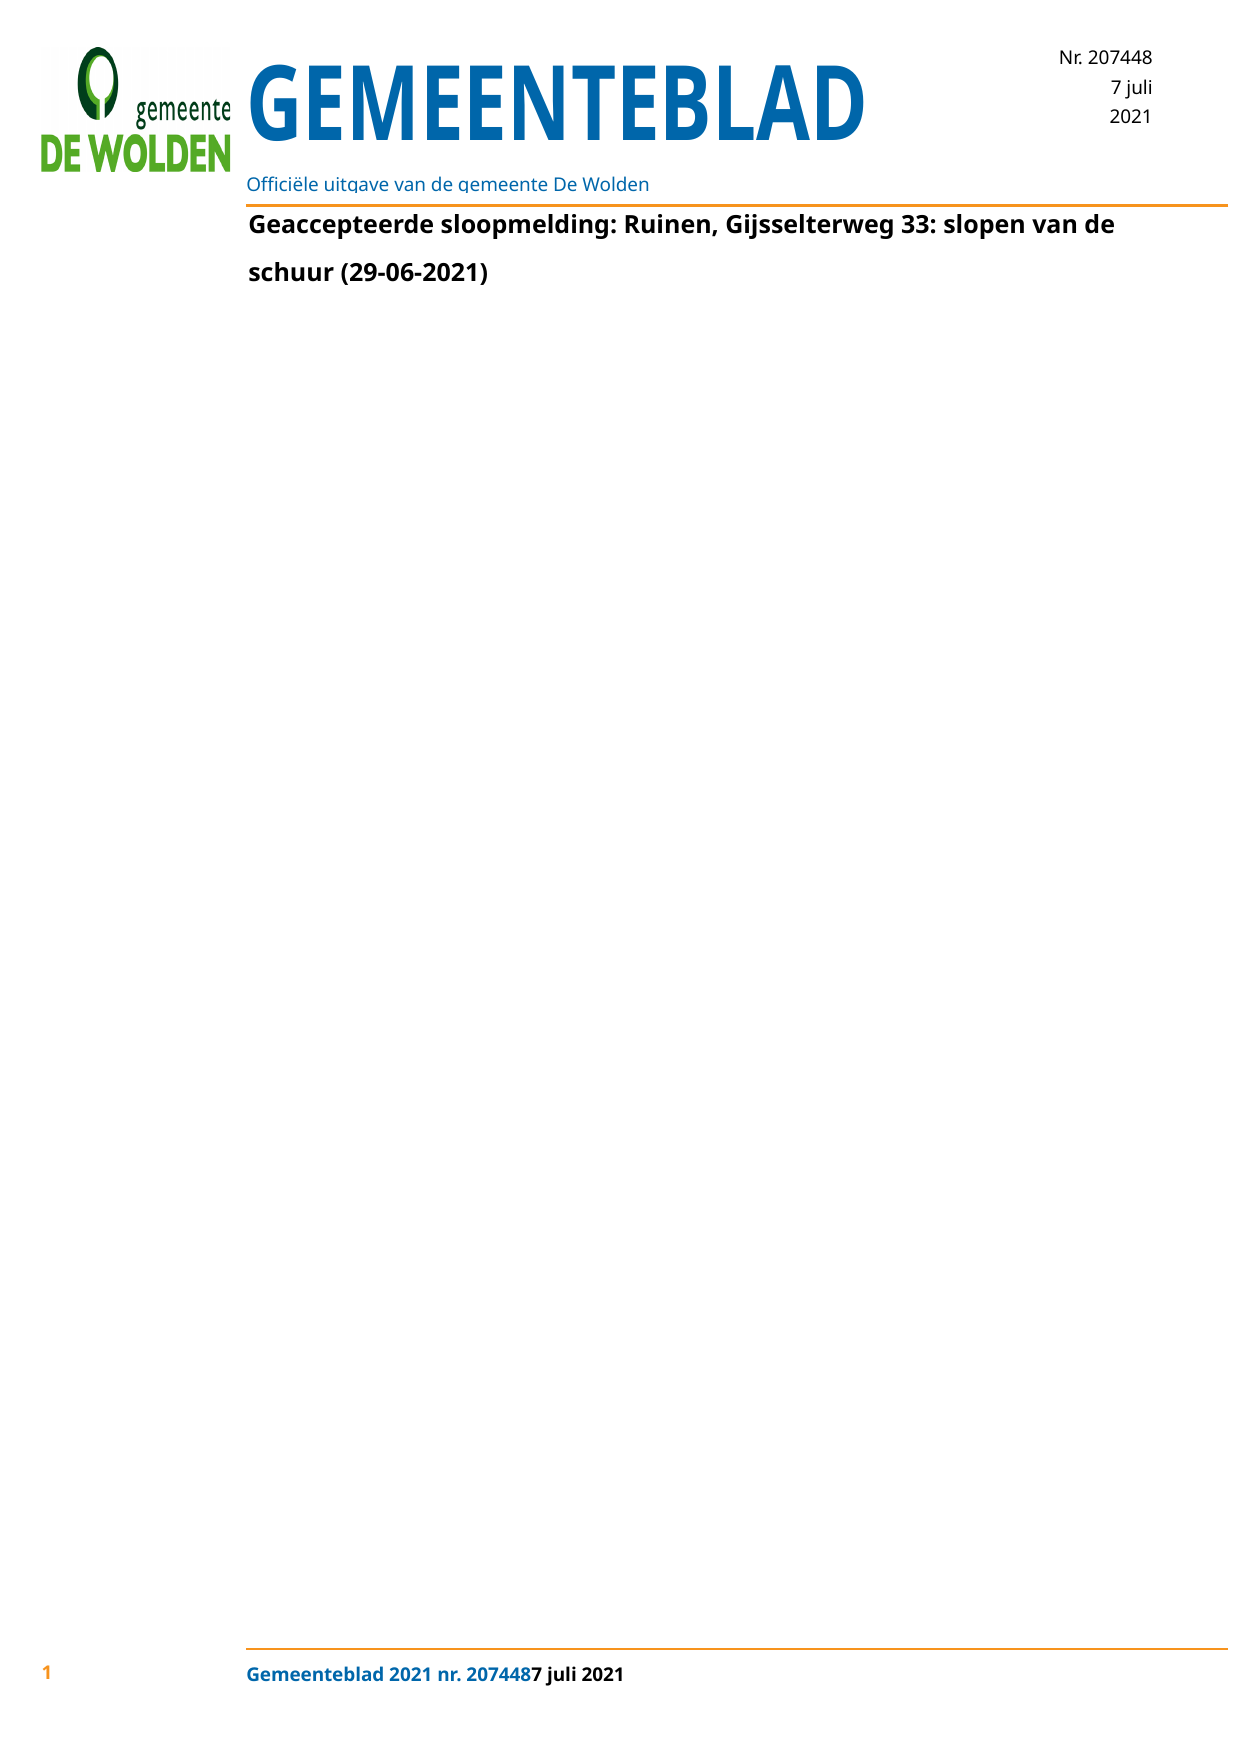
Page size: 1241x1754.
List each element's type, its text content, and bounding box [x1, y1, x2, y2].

picture [41, 47, 231, 172]
text Geaccepteerde sloopmelding: Ruinen, Gijsselterweg 33: slopen van de schuur (29-06-2021) [248, 207, 1152, 288]
